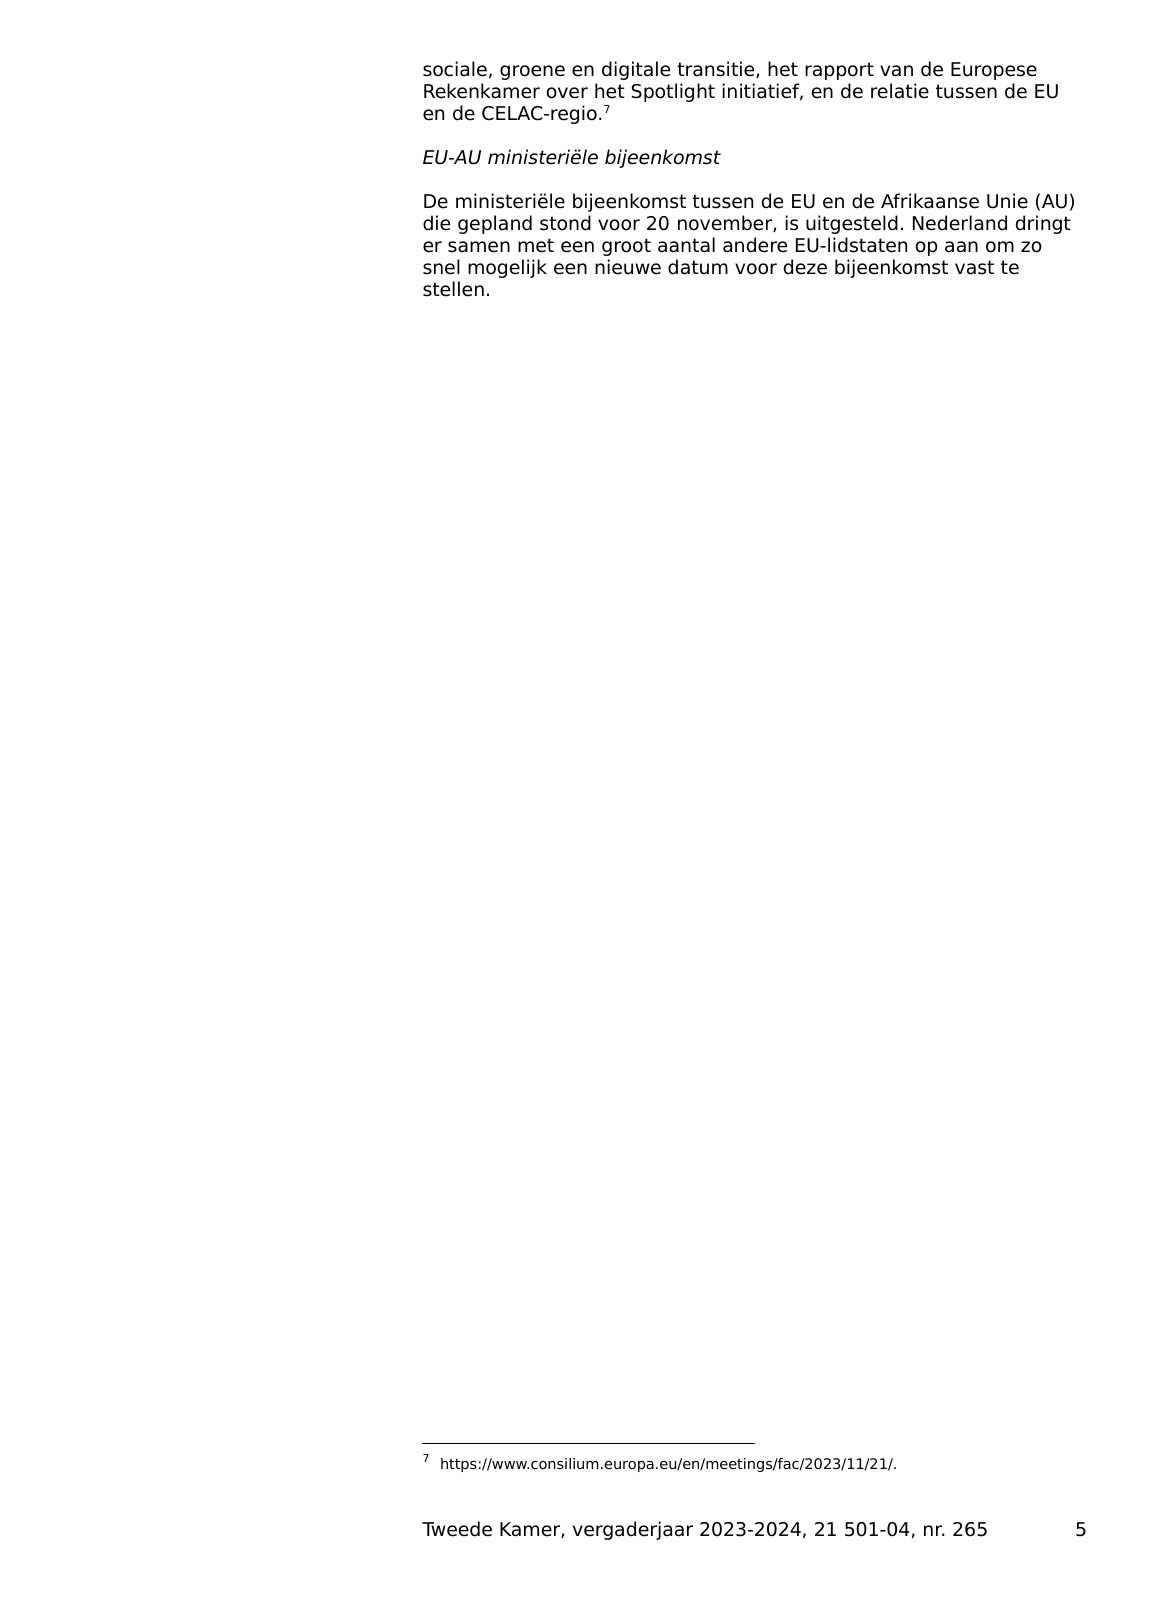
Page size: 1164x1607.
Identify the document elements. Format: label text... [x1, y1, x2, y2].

text https://www.consilium.europa.eu/en/meetings/fac/2023/11/21/. [422, 1452, 1087, 1474]
text sociale, groene en digitale transitie, het rapport van de Europese Rekenkamer over het Spotlight initiatief, en de relatie tussen de EU en de CELAC-regio. [422, 59, 1087, 125]
text De ministeriële bijeenkomst tussen de EU en de Afrikaanse Unie (AU) die gepland stond voor 20 november, is uitgesteld. Nederland dringt er samen met een groot aantal andere EU-lidstaten op aan om zo snel mogelijk een nieuwe datum voor deze bijeenkomst vast te stellen. [422, 191, 1087, 301]
subtitle EU-AU ministeriële bijeenkomst [422, 147, 1087, 169]
